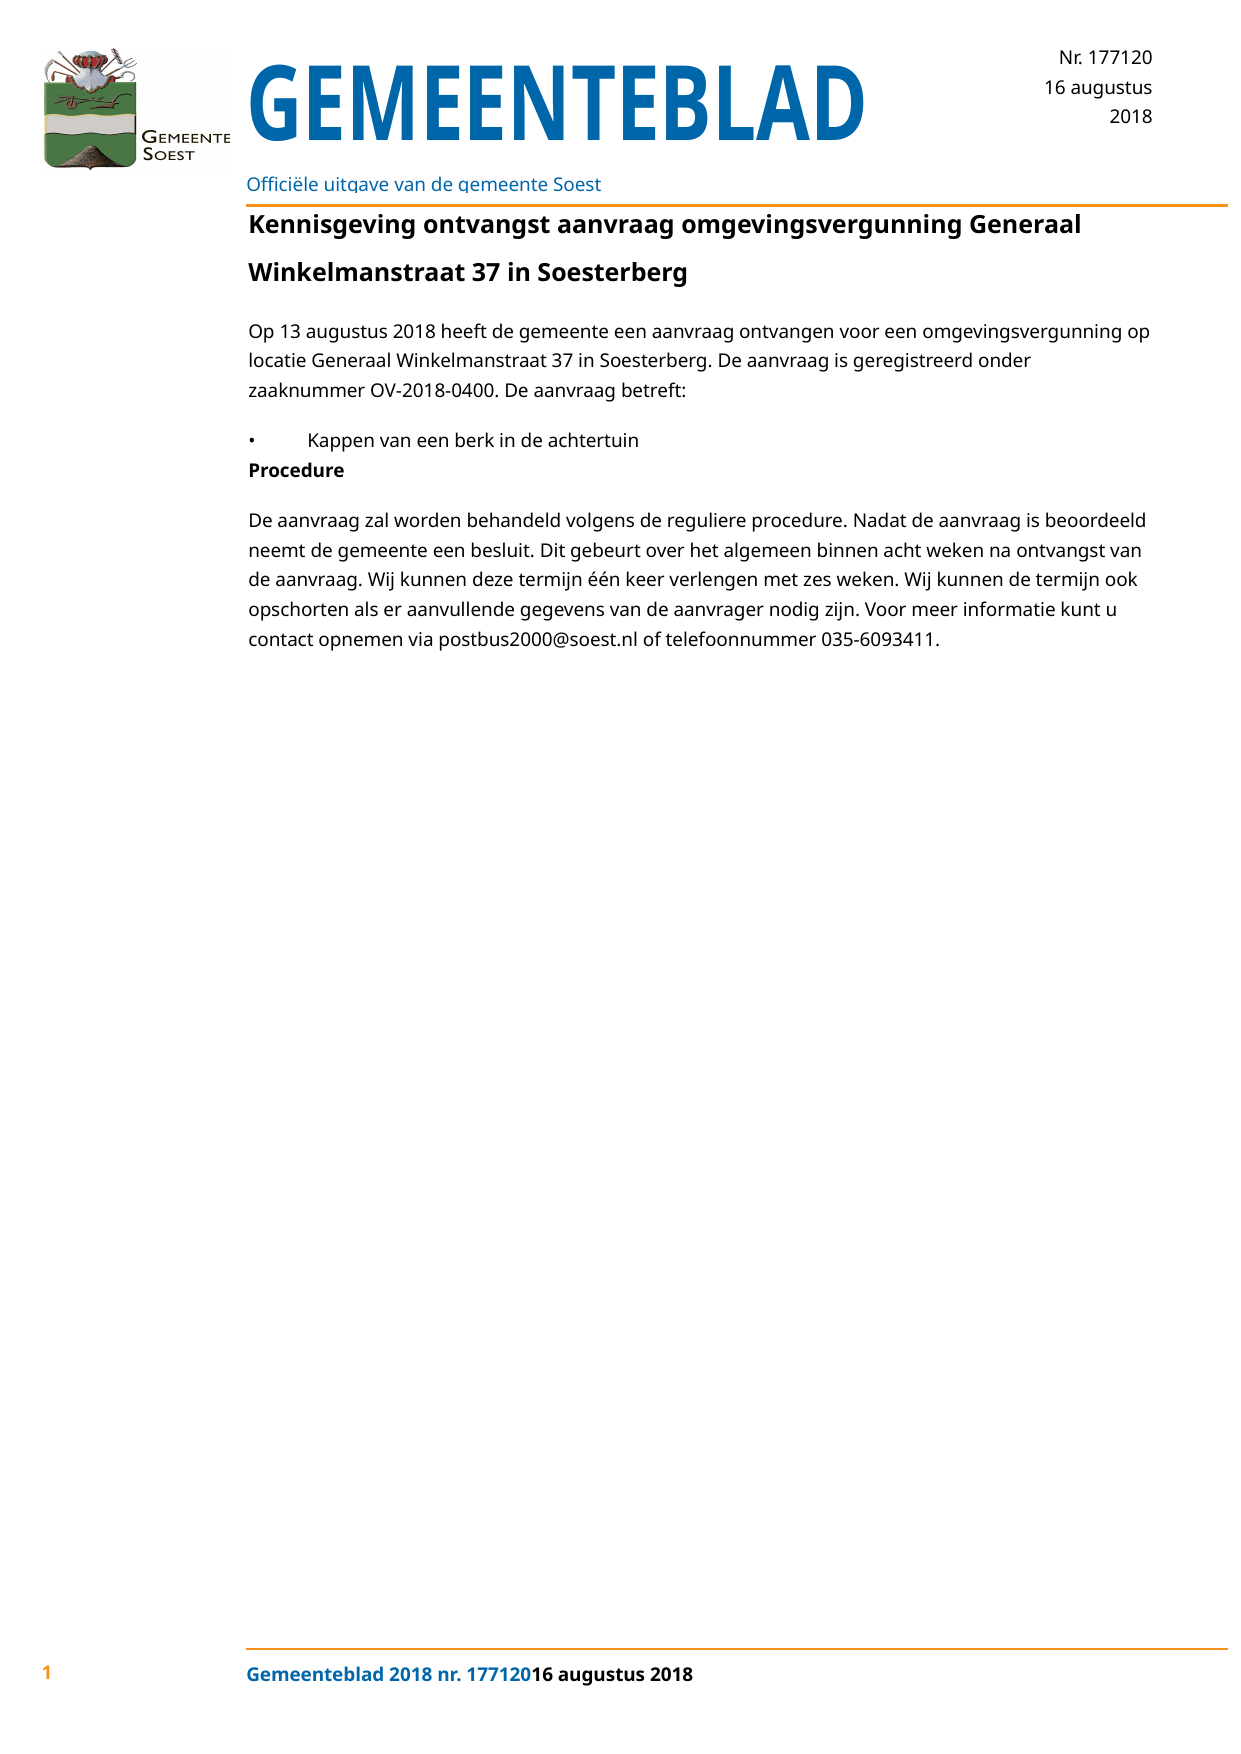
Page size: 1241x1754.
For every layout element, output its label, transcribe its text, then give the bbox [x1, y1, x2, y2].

text Op 13 augustus 2018 heeft de gemeente een aanvraag ontvangen voor een omgevingsvergunning op locatie Generaal Winkelmanstraat 37 in Soesterberg. De aanvraag is geregistreerd onder zaaknummer OV-2018-0400. De aanvraag betreft: [248, 318, 1152, 403]
text De aanvraag zal worden behandeld volgens de reguliere procedure. Nadat de aanvraag is beoordeeld neemt de gemeente een besluit. Dit gebeurt over het algemeen binnen acht weken na ontvangst van de aanvraag. Wij kunnen deze termijn één keer verlengen met zes weken. Wij kunnen de termijn ook opschorten als er aanvullende gegevens van de aanvrager nodig zijn. Voor meer informatie kunt u contact opnemen via postbus2000@soest.nl of telefoonnummer 035-6093411. [248, 507, 1152, 652]
text Kennisgeving ontvangst aanvraag omgevingsvergunning Generaal Winkelmanstraat 37 in Soesterberg [248, 207, 1152, 288]
list Kappen van een berk in de achtertuin [248, 427, 1152, 453]
picture [41, 47, 231, 172]
text Procedure [248, 457, 1152, 483]
